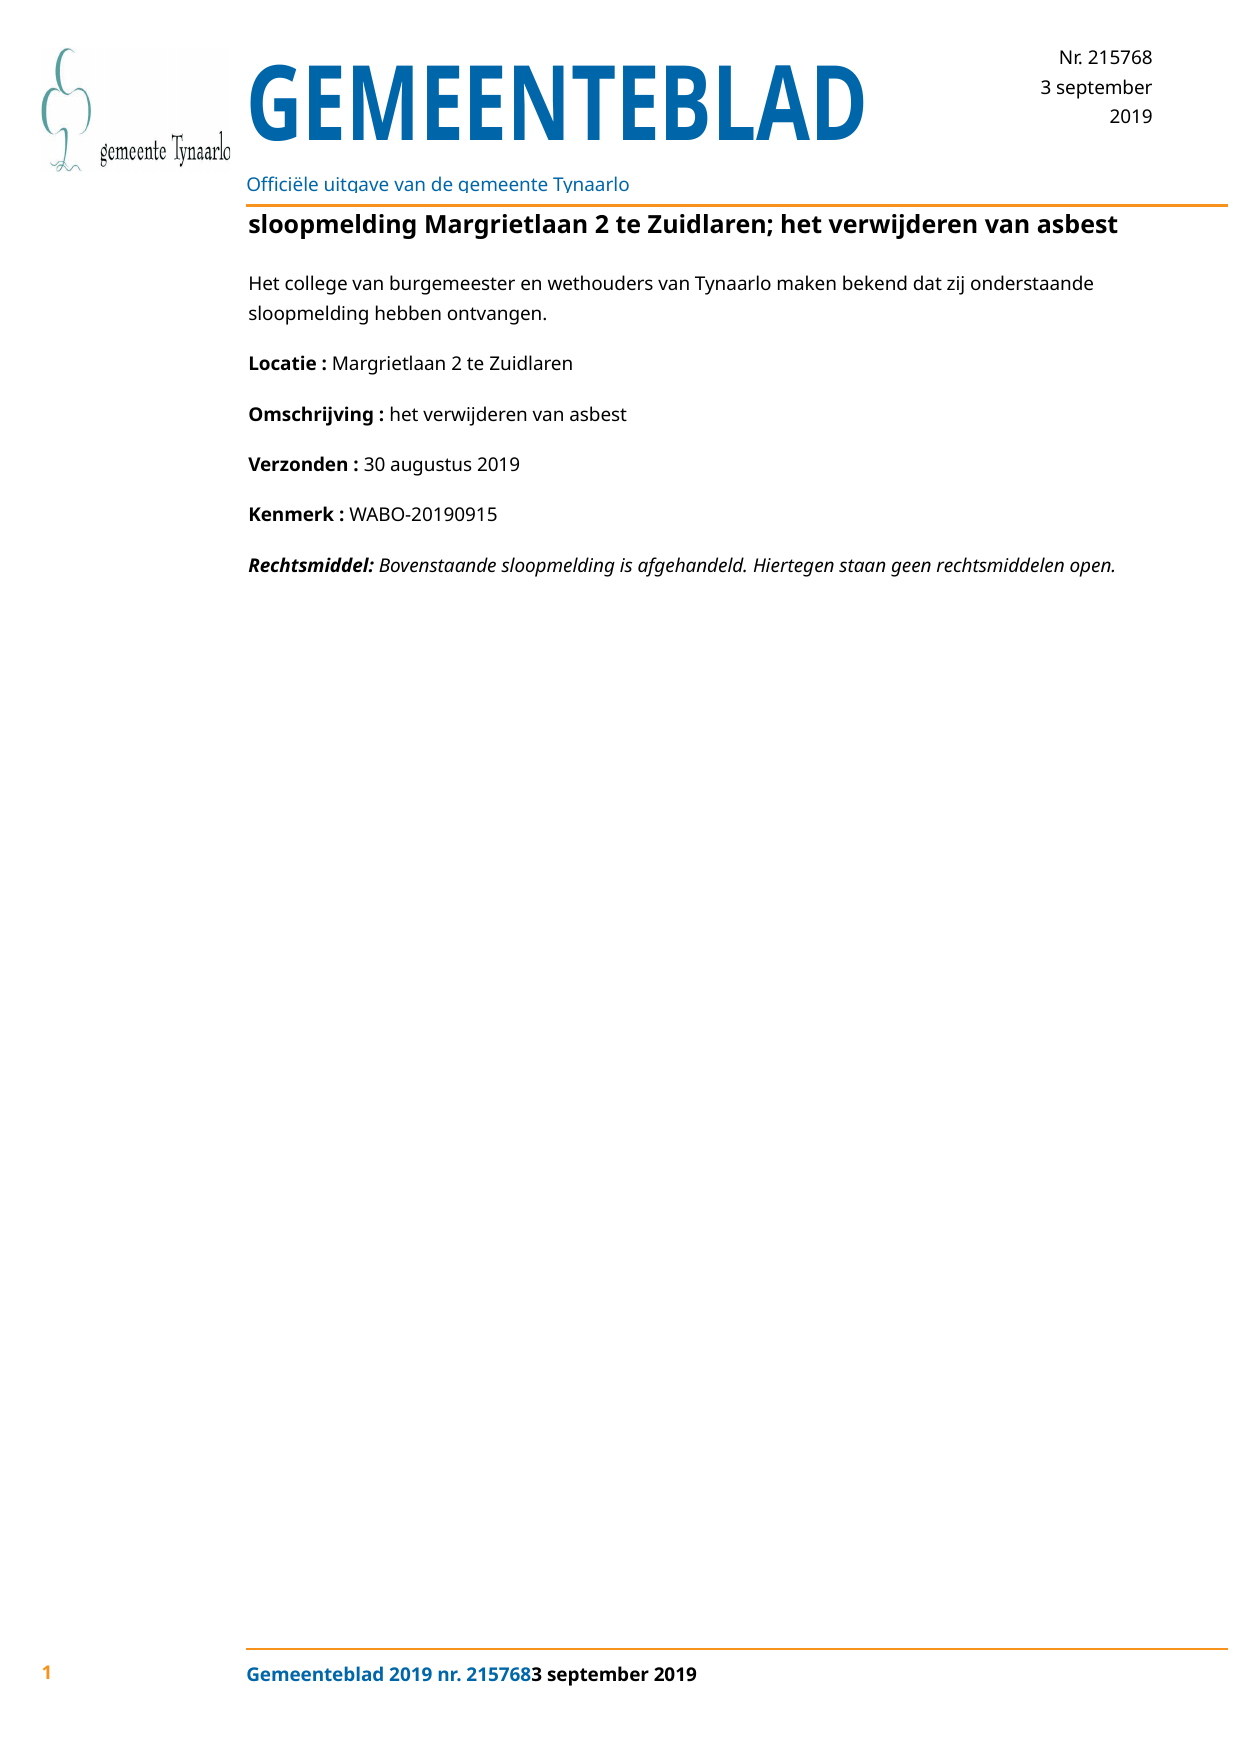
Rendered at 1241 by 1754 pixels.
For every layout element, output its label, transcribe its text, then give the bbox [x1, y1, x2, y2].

text Verzonden : 30 augustus 2019 [248, 451, 1152, 477]
text Rechtsmiddel: Bovenstaande sloopmelding is afgehandeld. Hiertegen staan geen rechtsmiddelen open. [248, 552, 1152, 578]
text sloopmelding Margrietlaan 2 te Zuidlaren; het verwijderen van asbest [248, 207, 1152, 241]
text Het college van burgemeester en wethouders van Tynaarlo maken bekend dat zij onderstaande sloopmelding hebben ontvangen. [248, 270, 1152, 326]
picture [41, 47, 231, 172]
text Omschrijving : het verwijderen van asbest [248, 401, 1152, 426]
text Locatie : Margrietlaan 2 te Zuidlaren [248, 350, 1152, 376]
text Kenmerk : WABO-20190915 [248, 502, 1152, 527]
